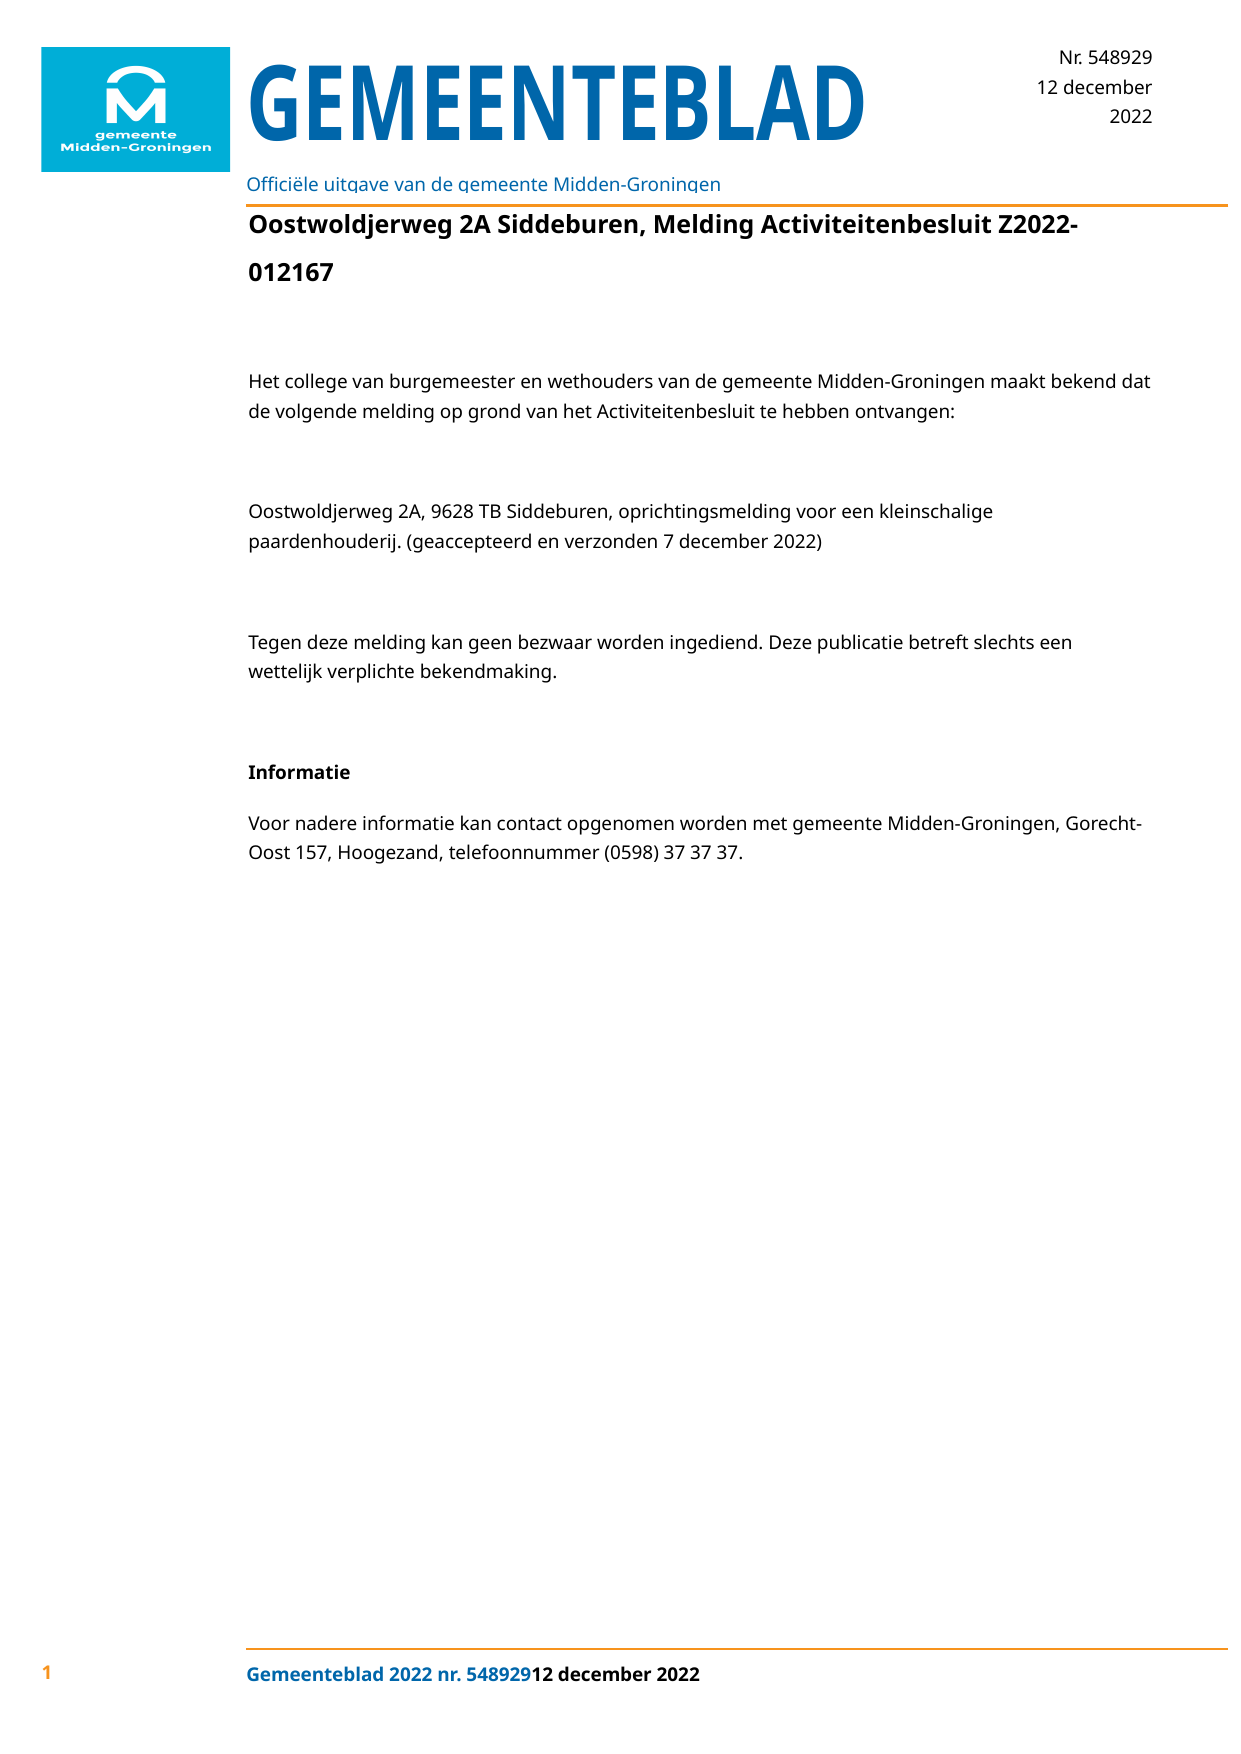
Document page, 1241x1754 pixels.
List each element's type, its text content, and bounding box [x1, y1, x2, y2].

text Informatie [248, 759, 1152, 785]
picture [184, 146, 190, 153]
text Oostwoldjerweg 2A, 9628 TB Siddeburen, oprichtingsmelding voor een kleinschalige paardenhouderij. (geaccepteerd en verzonden 7 december 2022) [248, 499, 1152, 554]
picture [107, 89, 165, 122]
text Het college van burgemeester en wethouders van de gemeente Midden-Groningen maakt bekend dat de volgende melding op grond van het Activiteitenbesluit te hebben ontvangen: [248, 368, 1152, 424]
picture [108, 66, 164, 82]
text Oostwoldjerweg 2A Siddeburen, Melding Activiteitenbesluit Z2022-012167 [248, 207, 1152, 288]
text Voor nadere informatie kan contact opgenomen worden met gemeente Midden-Groningen, Gorecht-Oost 157, Hoogezand, telefoonnummer (0598) 37 37 37. [248, 810, 1152, 865]
text Tegen deze melding kan geen bezwaar worden ingediend. Deze publicatie betreft slechts een wettelijk verplichte bekendmaking. [248, 629, 1152, 684]
